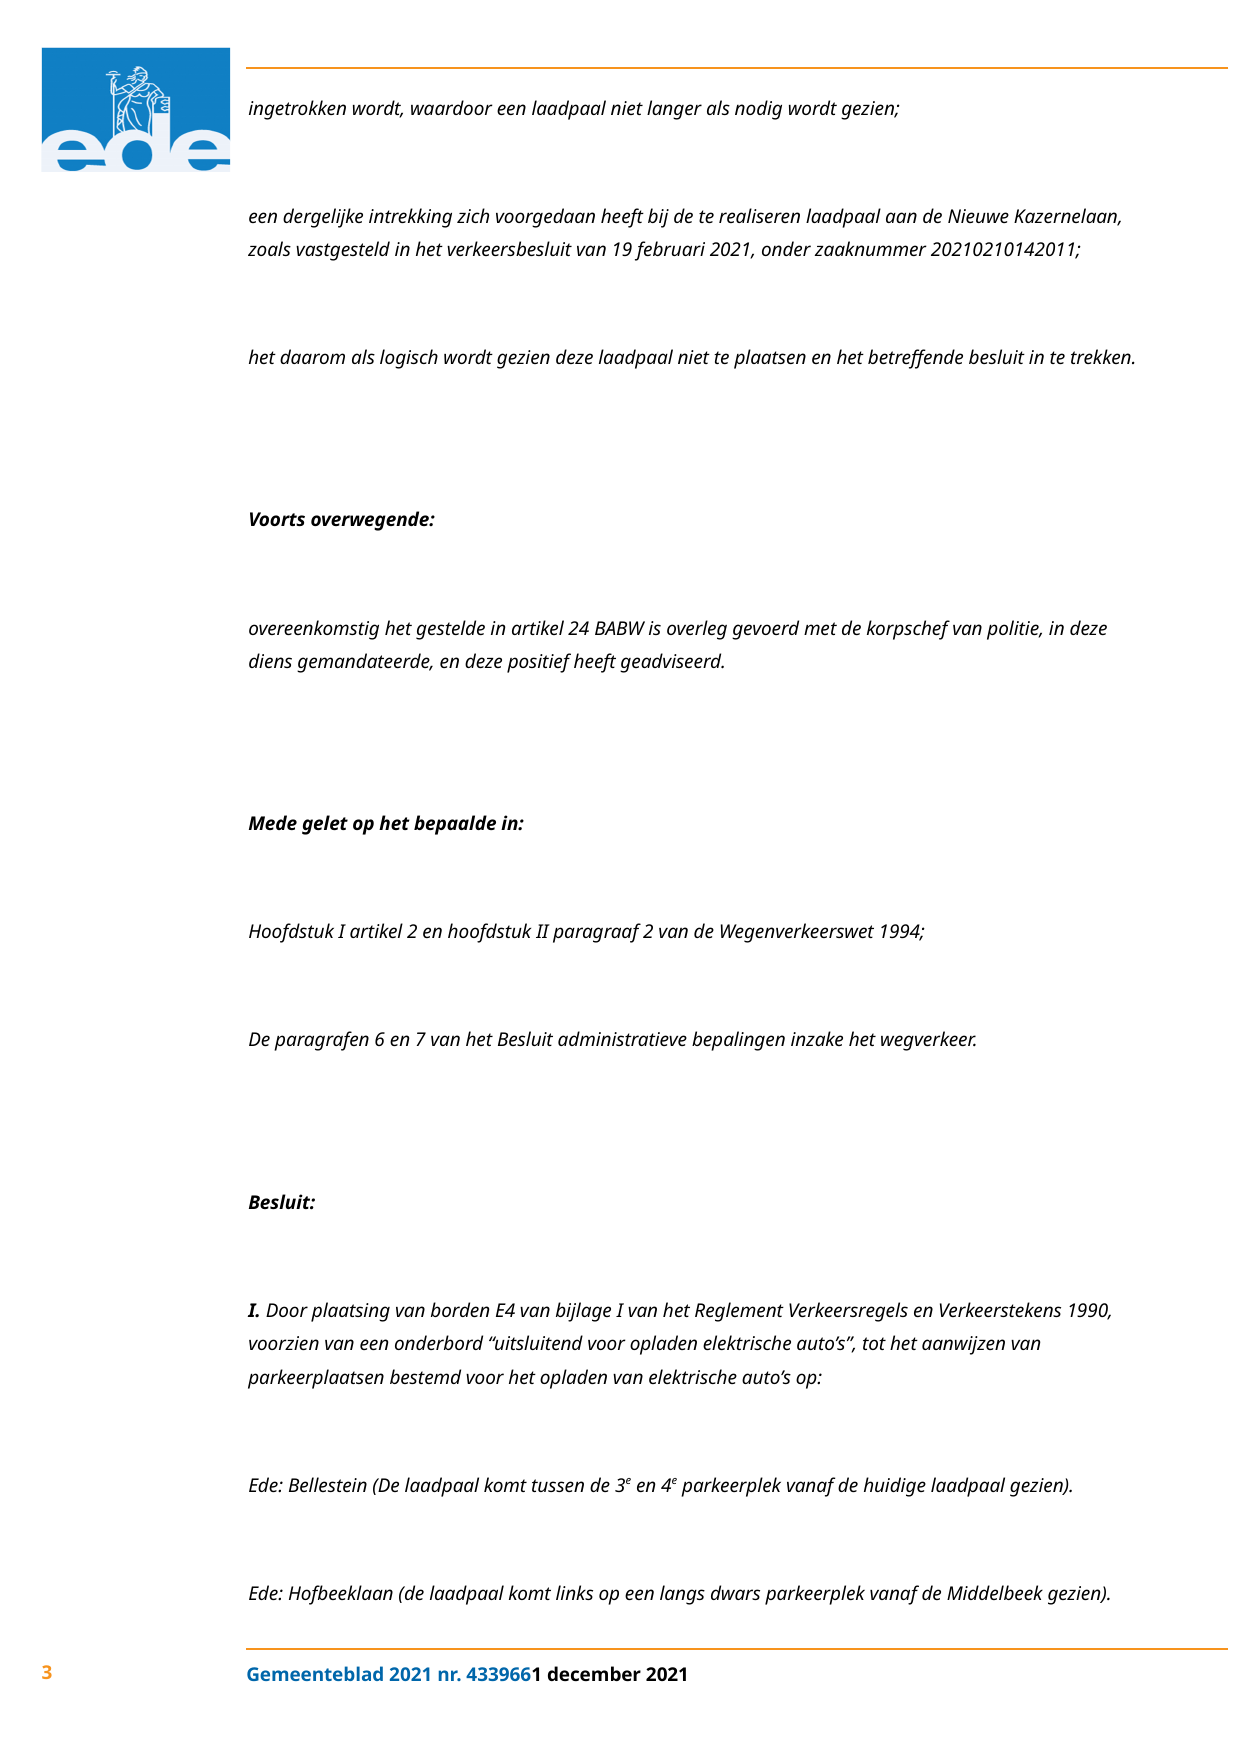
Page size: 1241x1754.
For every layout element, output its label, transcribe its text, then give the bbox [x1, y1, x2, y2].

text Ede: Bellestein (De laadpaal komt tussen de 3e en 4e parkeerplek vanaf de huidige laadpaal gezien). [248, 1472, 1152, 1498]
text ingetrokken wordt, waardoor een laadpaal niet langer als nodig wordt gezien; [248, 95, 1152, 121]
text I. Door plaatsing van borden E4 van bijlage I van het Reglement Verkeersregels en Verkeerstekens 1990, voorzien van een onderbord “uitsluitend voor opladen elektrische auto’s”, tot het aanwijzen van parkeerplaatsen bestemd voor het opladen van elektrische auto’s op: [248, 1297, 1152, 1389]
text Mede gelet op het bepaalde in: [248, 810, 1152, 836]
text overeenkomstig het gestelde in artikel 24 BABW is overleg gevoerd met de korpschef van politie, in deze diens gemandateerde, en deze positief heeft geadviseerd. [248, 615, 1152, 674]
text het daarom als logisch wordt gezien deze laadpaal niet te plaatsen en het betreffende besluit in te trekken. [248, 344, 1152, 370]
picture [41, 47, 231, 172]
text De paragrafen 6 en 7 van het Besluit administratieve bepalingen inzake het wegverkeer. [248, 1027, 1152, 1052]
text Hoofdstuk I artikel 2 en hoofdstuk II paragraaf 2 van de Wegenverkeerswet 1994; [248, 918, 1152, 944]
text Ede: Hofbeeklaan (de laadpaal komt links op een langs dwars parkeerplek vanaf de Middelbeek gezien). [248, 1580, 1152, 1606]
text Besluit: [248, 1189, 1152, 1214]
text een dergelijke intrekking zich voorgedaan heeft bij de te realiseren laadpaal aan de Nieuwe Kazernelaan, zoals vastgesteld in het verkeersbesluit van 19 februari 2021, onder zaaknummer 20210210142011; [248, 203, 1152, 262]
text Voorts overwegende: [248, 507, 1152, 532]
